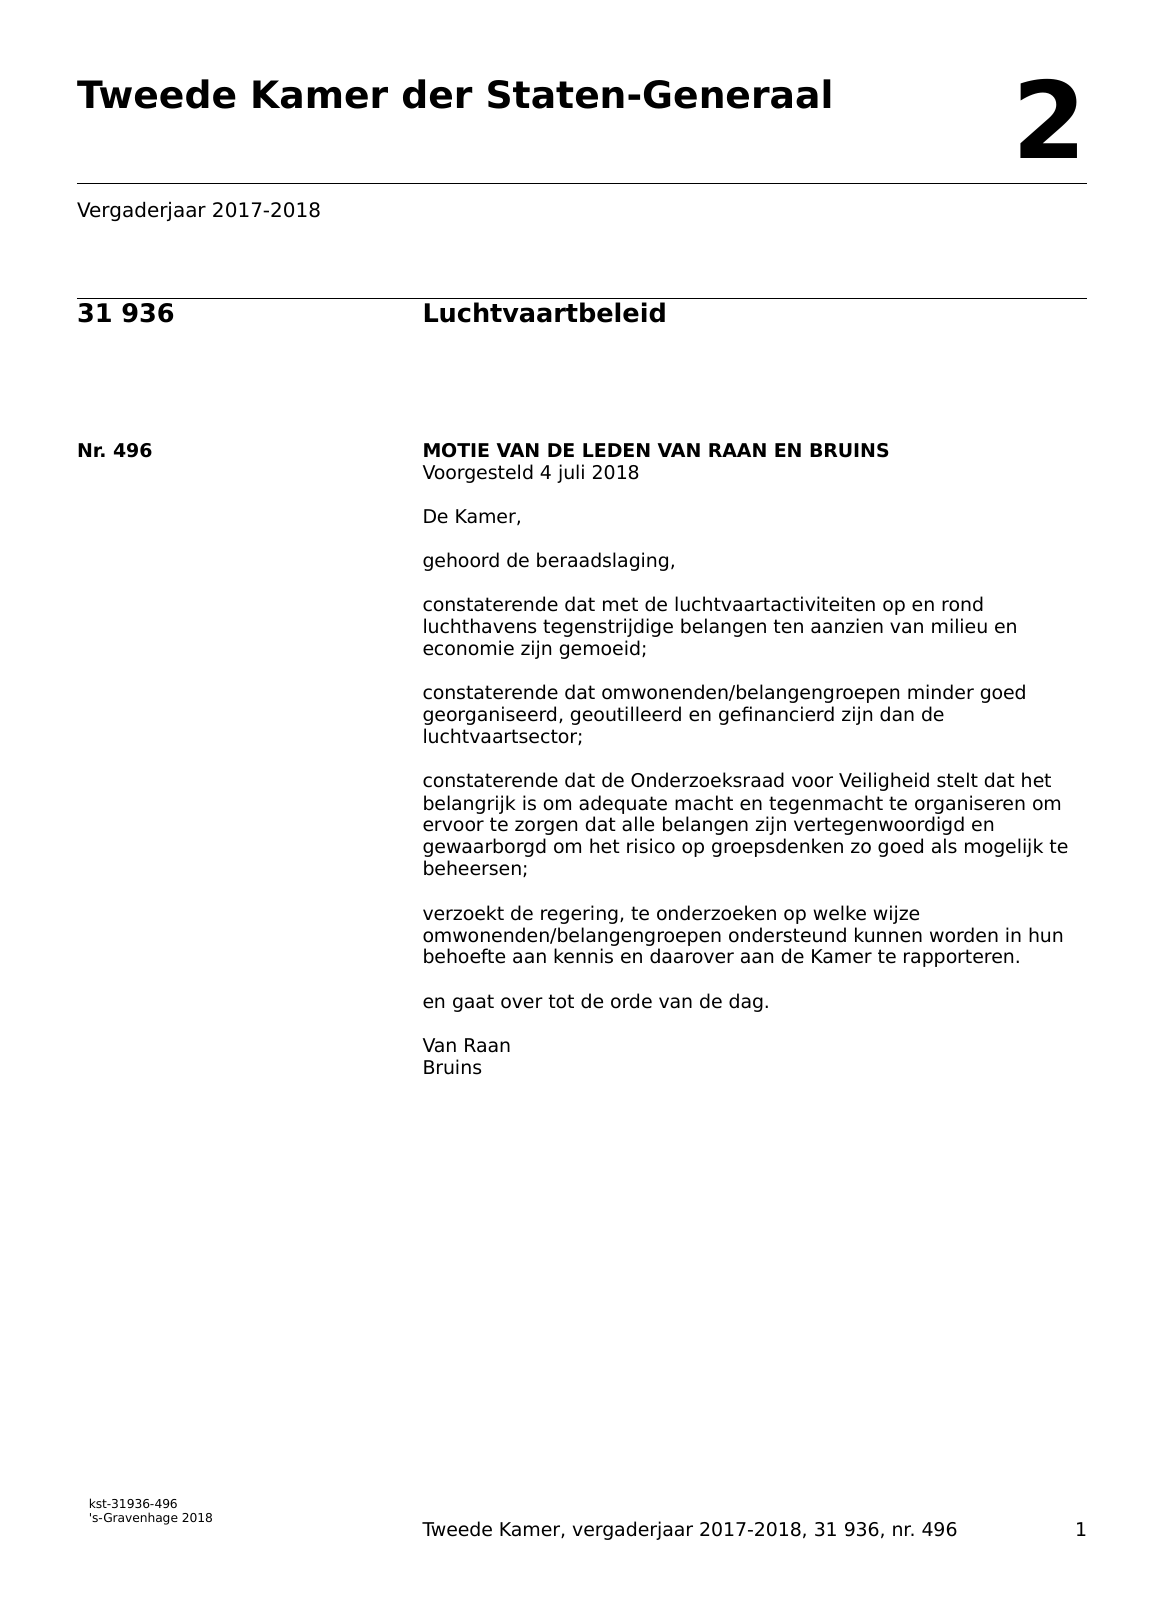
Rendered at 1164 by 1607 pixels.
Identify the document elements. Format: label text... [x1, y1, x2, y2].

subtitle Nr. 496 MOTIE VAN DE LEDEN VAN RAAN EN BRUINS [77, 440, 1087, 462]
text Van Raan [422, 1035, 1087, 1057]
text kst-31936-496 [88, 1497, 323, 1511]
table_cell Vergaderjaar 2017-2018 [77, 184, 1087, 298]
text en gaat over tot de orde van de dag. [422, 991, 1087, 1013]
table_header 2 [886, 59, 1087, 183]
table_header Tweede Kamer der Staten-Generaal [77, 59, 886, 183]
text Bruins [422, 1057, 1087, 1079]
text De Kamer, [422, 506, 1087, 528]
text Voorgesteld 4 juli 2018 [422, 462, 1087, 484]
text constaterende dat omwonenden/belangengroepen minder goed georganiseerd, geoutilleerd en gefinancierd zijn dan de luchtvaartsector; [422, 682, 1087, 748]
text constaterende dat de Onderzoeksraad voor Veiligheid stelt dat het belangrijk is om adequate macht en tegenmacht te organiseren om ervoor te zorgen dat alle belangen zijn vertegenwoordigd en gewaarborgd om het risico op groepsdenken zo goed als mogelijk te beheersen; [422, 770, 1087, 880]
text constaterende dat met de luchtvaartactiviteiten op en rond luchthavens tegenstrijdige belangen ten aanzien van milieu en economie zijn gemoeid; [422, 594, 1087, 660]
text verzoekt de regering, te onderzoeken op welke wijze omwonenden/belangengroepen ondersteund kunnen worden in hun behoefte aan kennis en daarover aan de Kamer te rapporteren. [422, 902, 1087, 968]
subtitle 31 936 Luchtvaartbeleid [77, 299, 1087, 329]
text 's-Gravenhage 2018 [88, 1511, 323, 1525]
text gehoord de beraadslaging, [422, 550, 1087, 572]
